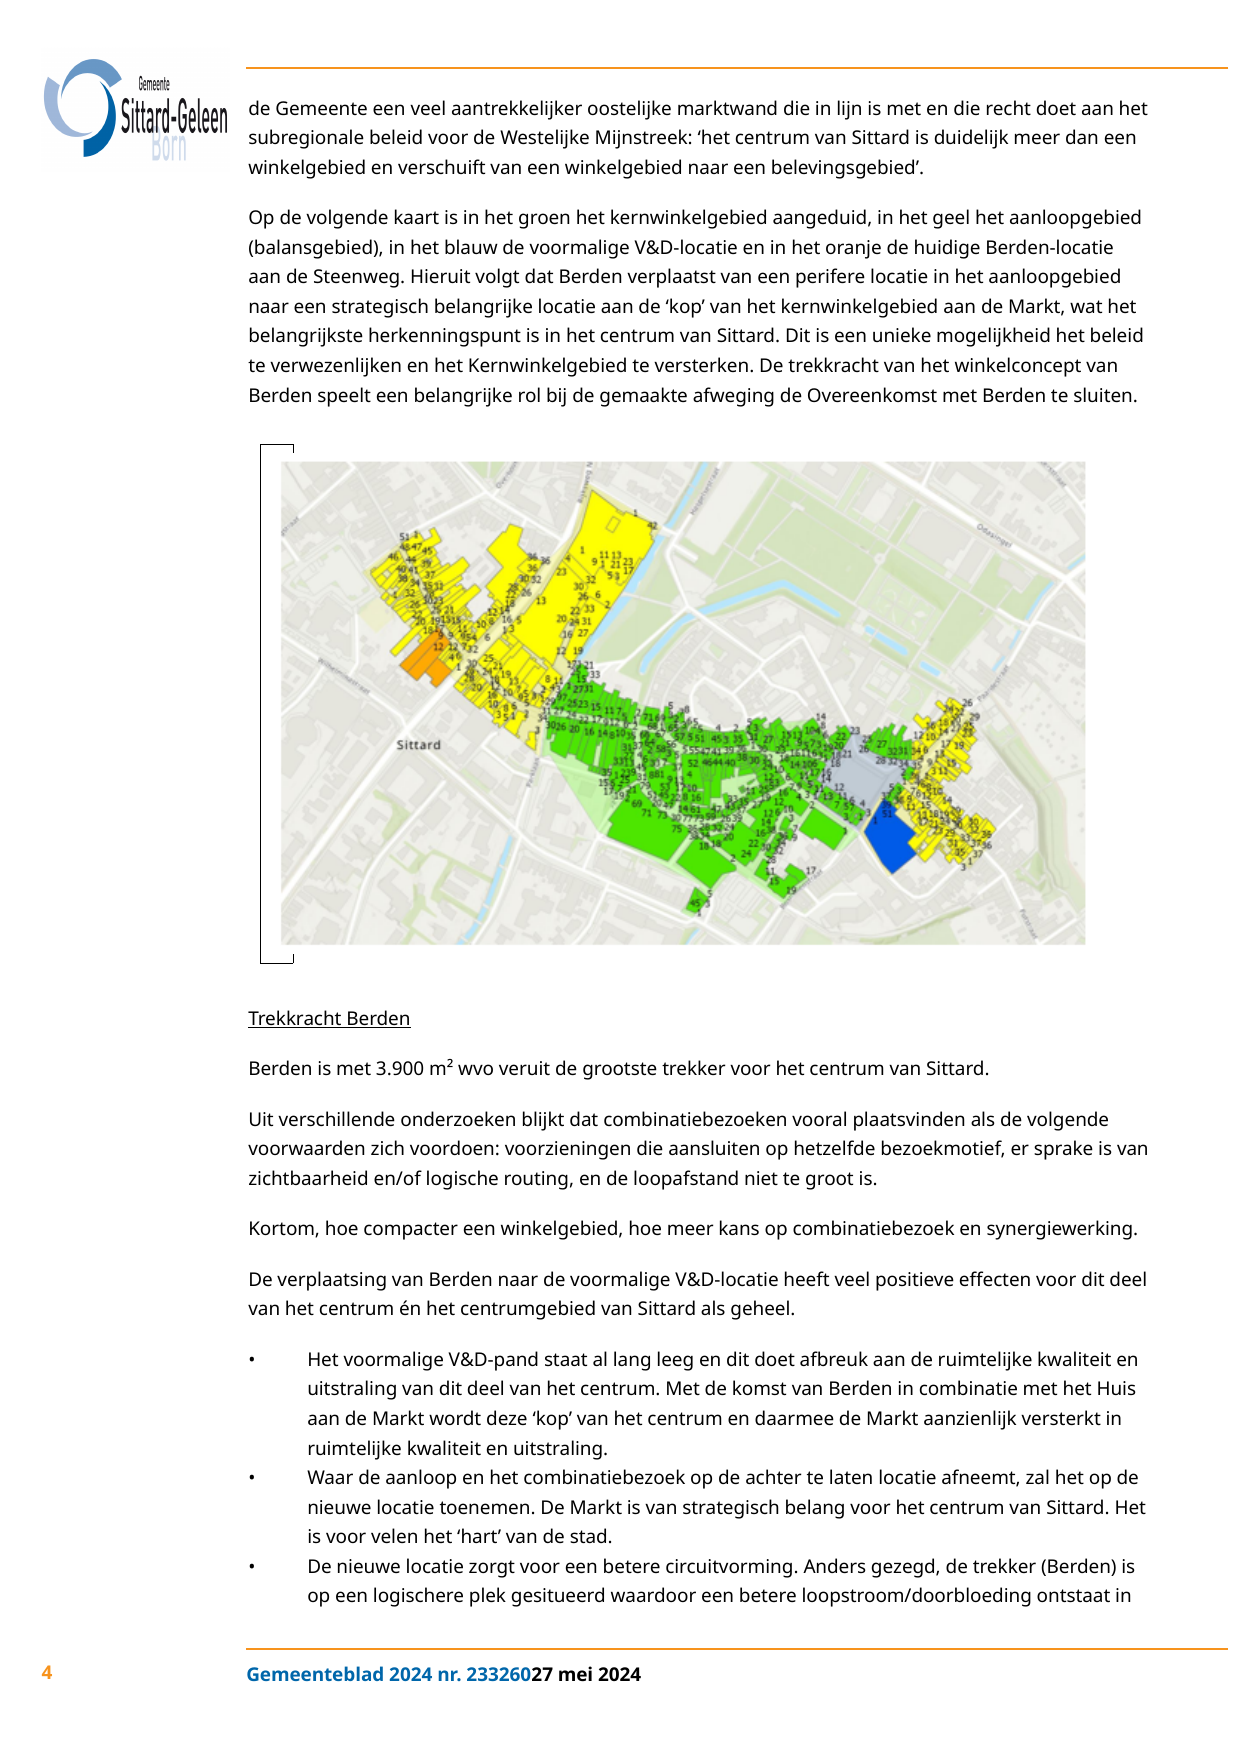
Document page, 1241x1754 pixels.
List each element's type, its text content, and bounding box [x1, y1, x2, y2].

text Trekkracht Berden [248, 1005, 1152, 1031]
text de Gemeente een veel aantrekkelijker oostelijke marktwand die in lijn is met en die recht doet aan het subregionale beleid voor de Westelijke Mijnstreek: ‘het centrum van Sittard is duidelijk meer dan een winkelgebied en verschuift van een winkelgebied naar een belevingsgebied’. [248, 95, 1152, 180]
text Kortom, hoe compacter een winkelgebied, hoe meer kans op combinatiebezoek en synergiewerking. [248, 1216, 1152, 1241]
text Op de volgende kaart is in het groen het kernwinkelgebied aangeduid, in het geel het aanloopgebied (balansgebied), in het blauw de voormalige V&D-locatie en in het oranje de huidige Berden-locatie aan de Steenweg. Hieruit volgt dat Berden verplaatst van een perifere locatie in het aanloopgebied naar een strategisch belangrijke locatie aan de ‘kop’ van het kernwinkelgebied aan de Markt, wat het belangrijkste herkenningspunt is in het centrum van Sittard. Dit is een unieke mogelijkheid het beleid te verwezenlijken en het Kernwinkelgebied te versterken. De trekkracht van het winkelconcept van Berden speelt een belangrijke rol bij de gemaakte afweging de Overeenkomst met Berden te sluiten. [248, 204, 1152, 408]
picture [268, 453, 1096, 954]
text Uit verschillende onderzoeken blijkt dat combinatiebezoeken vooral plaatsvinden als de volgende voorwaarden zich voordoen: voorzieningen die aansluiten op hetzelfde bezoekmotief, er sprake is van zichtbaarheid en/of logische routing, en de loopafstand niet te groot is. [248, 1106, 1152, 1191]
list De nieuwe locatie zorgt voor een betere circuitvorming. Anders gezegd, de trekker (Berden) is op een logischere plek gesitueerd waardoor een betere loopstroom/doorbloeding ontstaat in [248, 1553, 1152, 1608]
text Berden is met 3.900 m² wvo veruit de grootste trekker voor het centrum van Sittard. [248, 1056, 1152, 1081]
list Het voormalige V&D-pand staat al lang leeg en dit doet afbreuk aan de ruimtelijke kwaliteit en uitstraling van dit deel van het centrum. Met de komst van Berden in combinatie met het Huis aan de Markt wordt deze ‘kop’ van het centrum en daarmee de Markt aanzienlijk versterkt in ruimtelijke kwaliteit en uitstraling. [248, 1346, 1152, 1460]
list Waar de aanloop en het combinatiebezoek op de achter te laten locatie afneemt, zal het op de nieuwe locatie toenemen. De Markt is van strategisch belang voor het centrum van Sittard. Het is voor velen het ‘hart’ van de stad. [248, 1464, 1152, 1549]
picture [41, 47, 231, 172]
text De verplaatsing van Berden naar de voormalige V&D-locatie heeft veel positieve effecten voor dit deel van het centrum én het centrumgebied van Sittard als geheel. [248, 1266, 1152, 1321]
